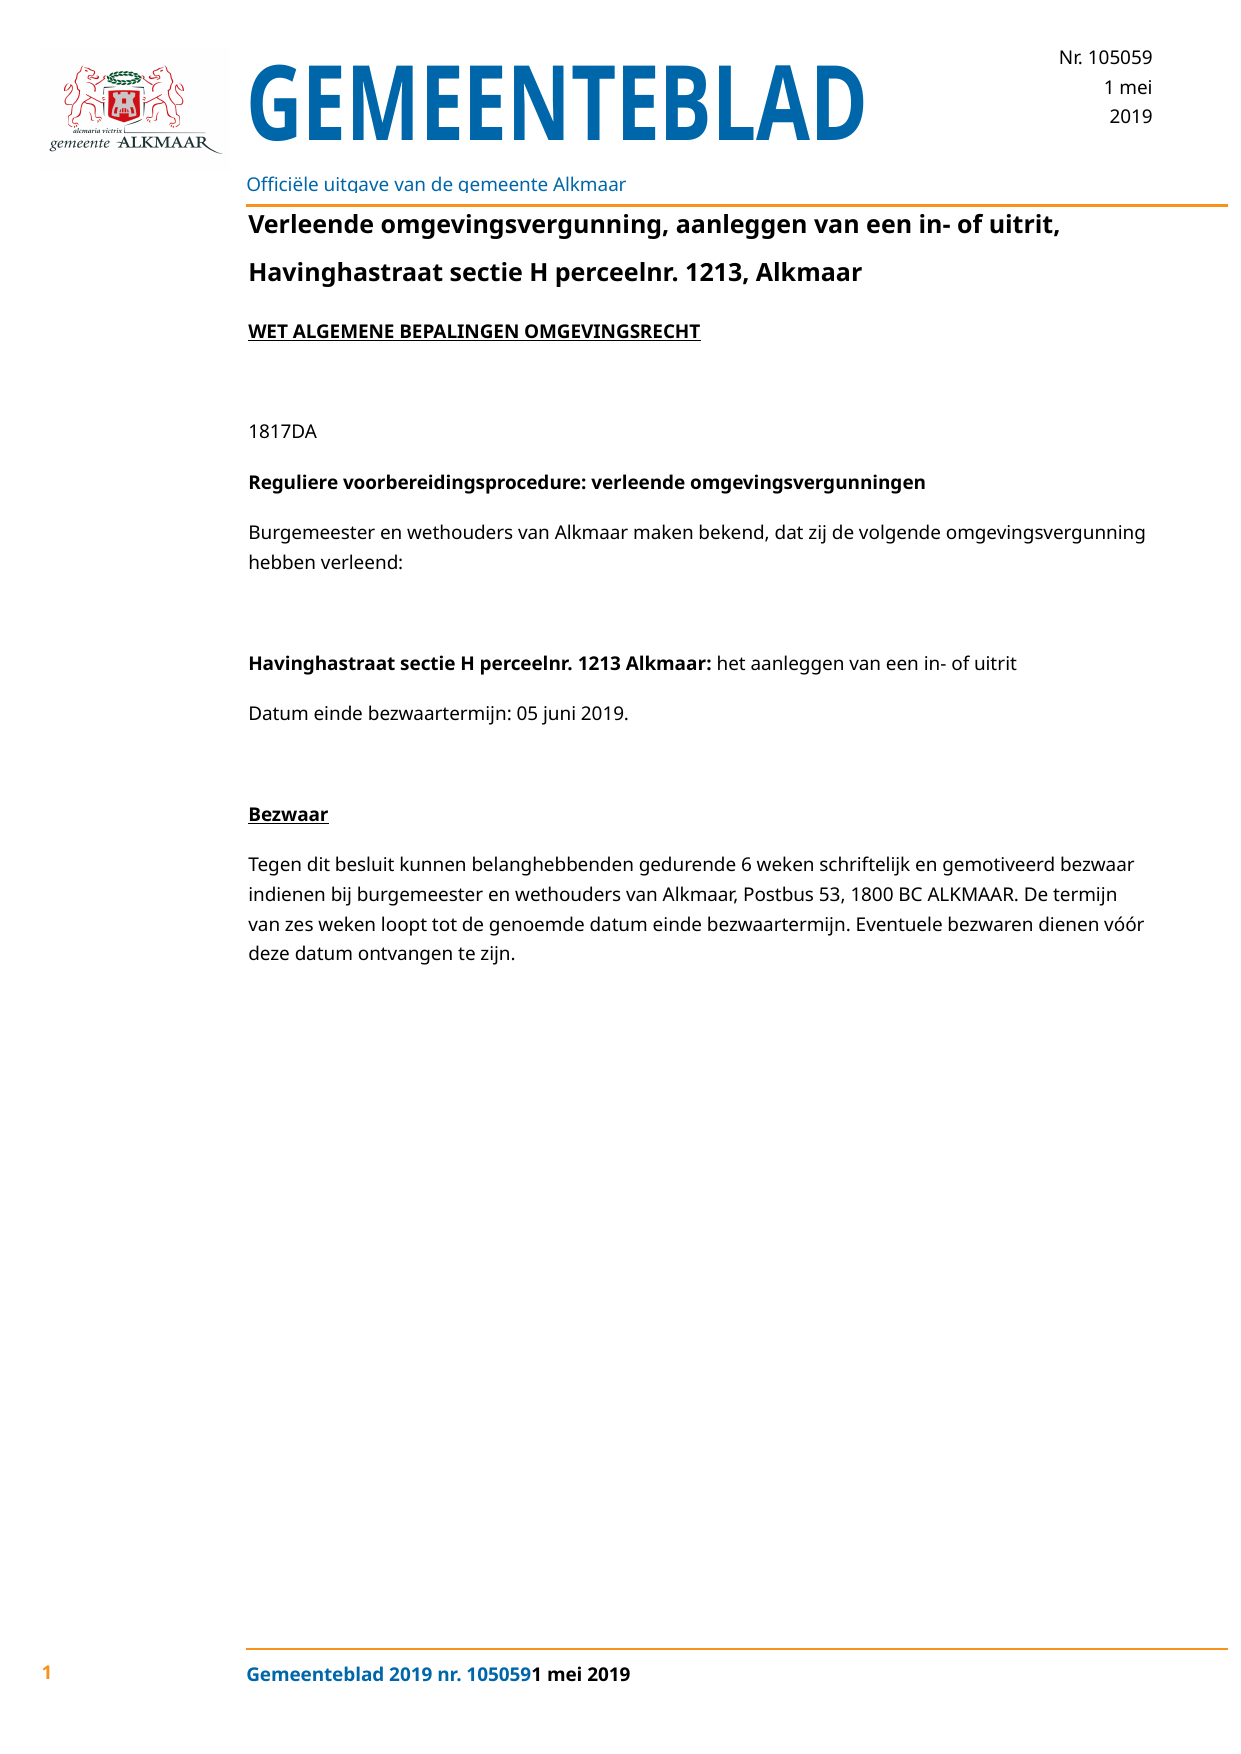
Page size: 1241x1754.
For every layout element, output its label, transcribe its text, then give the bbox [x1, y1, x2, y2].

text Reguliere voorbereidingsprocedure: verleende omgevingsvergunningen [248, 469, 1152, 495]
text WET ALGEMENE BEPALINGEN OMGEVINGSRECHT [248, 318, 1152, 344]
text 1817DA [248, 419, 1152, 444]
text Datum einde bezwaartermijn: 05 juni 2019. [248, 700, 1152, 726]
text Havinghastraat sectie H perceelnr. 1213 Alkmaar: het aanleggen van een in- of uitrit [248, 650, 1152, 676]
text Burgemeester en wethouders van Alkmaar maken bekend, dat zij de volgende omgevingsvergunning hebben verleend: [248, 519, 1152, 575]
text Tegen dit besluit kunnen belanghebbenden gedurende 6 weken schriftelijk en gemotiveerd bezwaar indienen bij burgemeester en wethouders van Alkmaar, Postbus 53, 1800 BC ALKMAAR. De termijn van zes weken loopt tot de genoemde datum einde bezwaartermijn. Eventuele bezwaren dienen vóór deze datum ontvangen te zijn. [248, 852, 1152, 966]
picture [41, 47, 231, 172]
text Verleende omgevingsvergunning, aanleggen van een in- of uitrit, Havinghastraat sectie H perceelnr. 1213, Alkmaar [248, 207, 1152, 288]
text Bezwaar [248, 801, 1152, 827]
